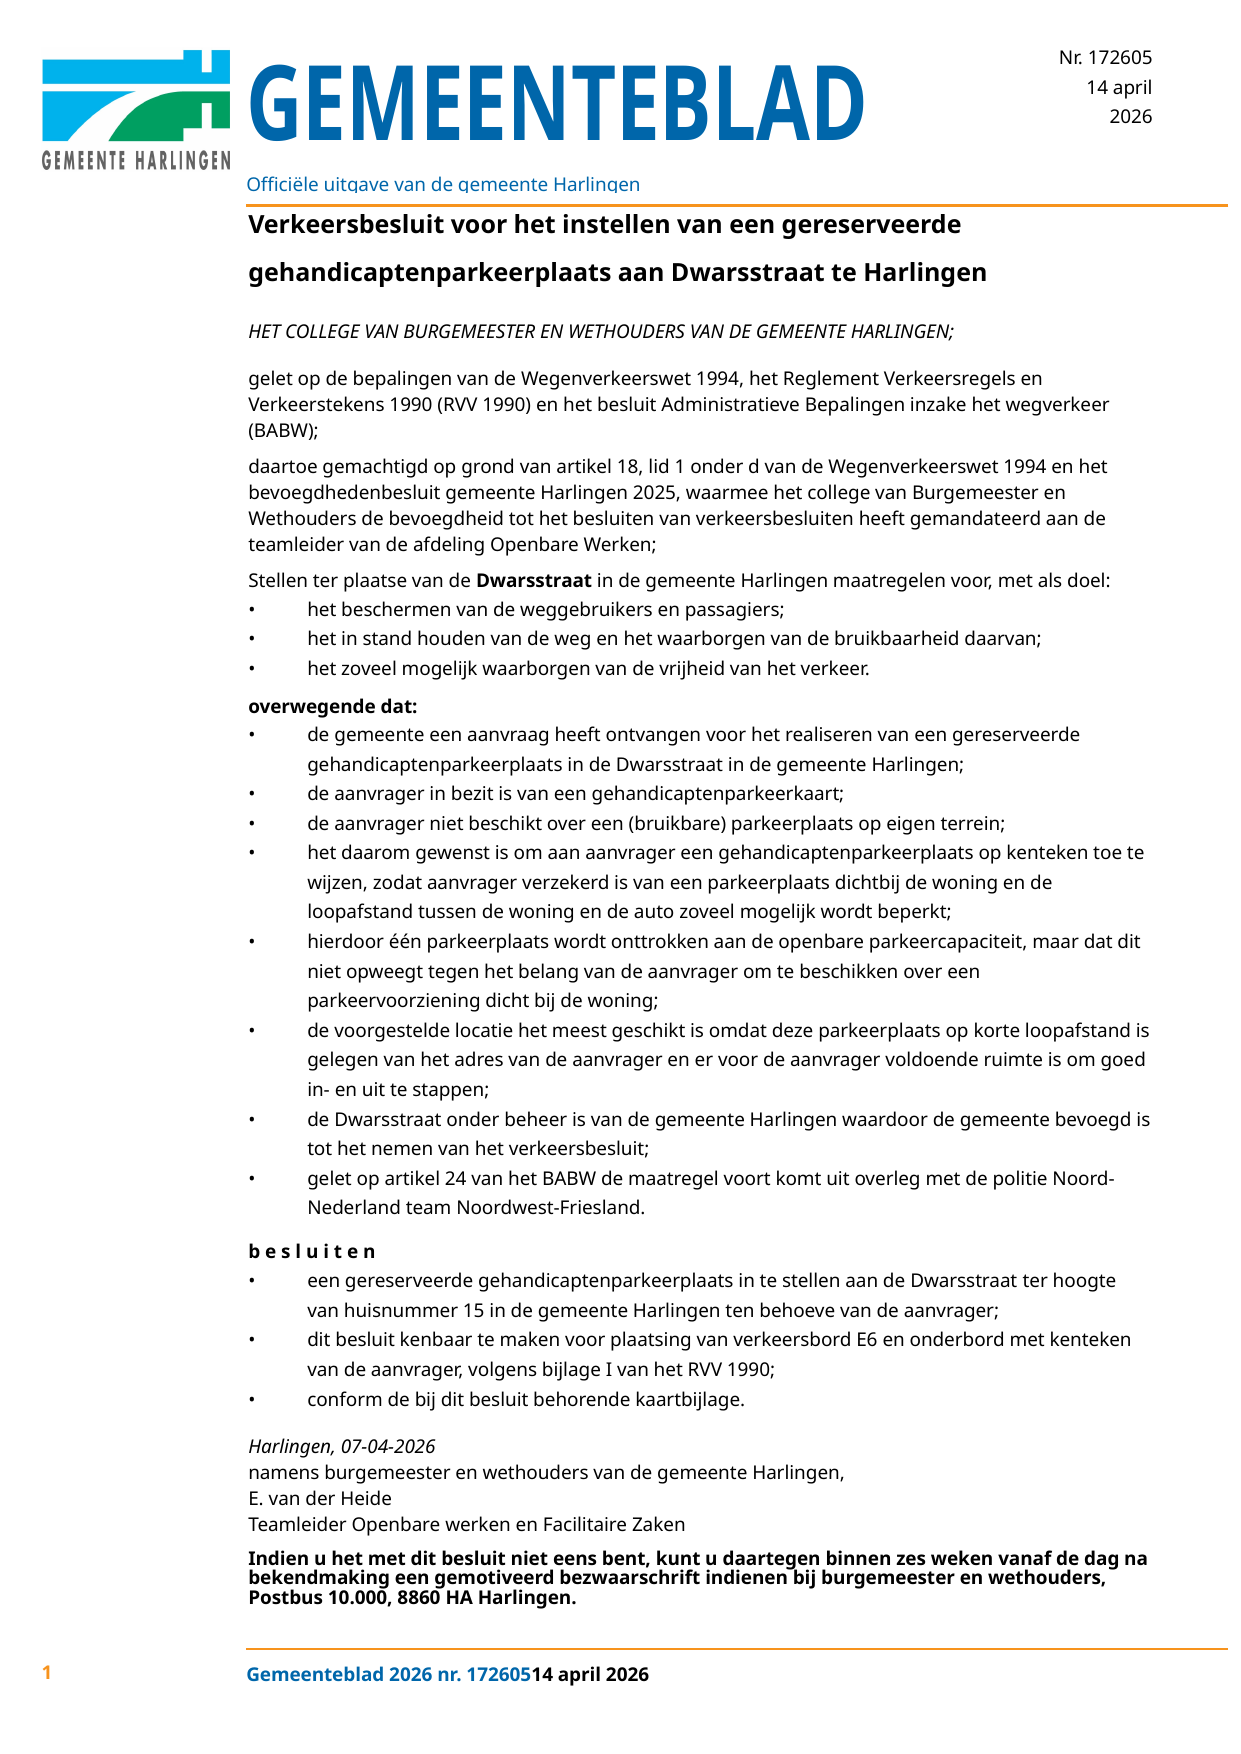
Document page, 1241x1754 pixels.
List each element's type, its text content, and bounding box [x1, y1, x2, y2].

text daartoe gemachtigd op grond van artikel 18, lid 1 onder d van de Wegenverkeerswet 1994 en het bevoegdhedenbesluit gemeente Harlingen 2025, waarmee het college van Burgemeester en Wethouders de bevoegdheid tot het besluiten van verkeersbesluiten heeft gemandateerd aan de teamleider van de afdeling Openbare Werken; [248, 454, 1152, 557]
text Teamleider Openbare werken en Facilitaire Zaken [248, 1511, 1152, 1536]
text b e s l u i t e n [248, 1238, 1152, 1263]
list de voorgestelde locatie het meest geschikt is omdat deze parkeerplaats op korte loopafstand is gelegen van het adres van de aanvrager en er voor de aanvrager voldoende ruimte is om goed in- en uit te stappen; [248, 1017, 1152, 1102]
list het zoveel mogelijk waarborgen van de vrijheid van het verkeer. [248, 655, 1152, 681]
text Indien u het met dit besluit niet eens bent, kunt u daartegen binnen zes weken vanaf de dag na bekendmaking een gemotiveerd bezwaarschrift indienen bij burgemeester en wethouders, Postbus 10.000, 8860 HA Harlingen. [248, 1550, 1152, 1608]
list het beschermen van de weggebruikers en passagiers; [248, 596, 1152, 622]
text overwegende dat: [248, 693, 1152, 719]
list een gereserveerde gehandicaptenparkeerplaats in te stellen aan de Dwarsstraat ter hoogte van huisnummer 15 in de gemeente Harlingen ten behoeve van de aanvrager; [248, 1267, 1152, 1323]
text HET COLLEGE VAN BURGEMEESTER EN WETHOUDERS VAN DE GEMEENTE HARLINGEN; [248, 318, 1152, 344]
text Stellen ter plaatse van de Dwarsstraat in de gemeente Harlingen maatregelen voor, met als doel: [248, 567, 1152, 593]
picture [41, 47, 231, 172]
list het in stand houden van de weg en het waarborgen van de bruikbaarheid daarvan; [248, 625, 1152, 651]
text Harlingen, 07-04-2026 [248, 1433, 1152, 1459]
list conform de bij dit besluit behorende kaartbijlage. [248, 1386, 1152, 1411]
text E. van der Heide [248, 1485, 1152, 1511]
list de Dwarsstraat onder beheer is van de gemeente Harlingen waardoor de gemeente bevoegd is tot het nemen van het verkeersbesluit; [248, 1106, 1152, 1161]
text Verkeersbesluit voor het instellen van een gereserveerde gehandicaptenparkeerplaats aan Dwarsstraat te Harlingen [248, 207, 1152, 288]
list de aanvrager in bezit is van een gehandicaptenparkeerkaart; [248, 780, 1152, 806]
list gelet op artikel 24 van het BABW de maatregel voort komt uit overleg met de politie Noord-Nederland team Noordwest-Friesland. [248, 1165, 1152, 1220]
list de gemeente een aanvraag heeft ontvangen voor het realiseren van een gereserveerde gehandicaptenparkeerplaats in de Dwarsstraat in de gemeente Harlingen; [248, 721, 1152, 777]
list dit besluit kenbaar te maken voor plaatsing van verkeersbord E6 en onderbord met kenteken van de aanvrager, volgens bijlage I van het RVV 1990; [248, 1327, 1152, 1382]
list de aanvrager niet beschikt over een (bruikbare) parkeerplaats op eigen terrein; [248, 810, 1152, 836]
text namens burgemeester en wethouders van de gemeente Harlingen, [248, 1459, 1152, 1485]
list het daarom gewenst is om aan aanvrager een gehandicaptenparkeerplaats op kenteken toe te wijzen, zodat aanvrager verzekerd is van een parkeerplaats dichtbij de woning en de loopafstand tussen de woning en de auto zoveel mogelijk wordt beperkt; [248, 839, 1152, 924]
list hierdoor één parkeerplaats wordt onttrokken aan de openbare parkeercapaciteit, maar dat dit niet opweegt tegen het belang van de aanvrager om te beschikken over een parkeervoorziening dicht bij de woning; [248, 928, 1152, 1013]
text gelet op de bepalingen van de Wegenverkeerswet 1994, het Reglement Verkeersregels en Verkeerstekens 1990 (RVV 1990) en het besluit Administratieve Bepalingen inzake het wegverkeer (BABW); [248, 366, 1152, 443]
